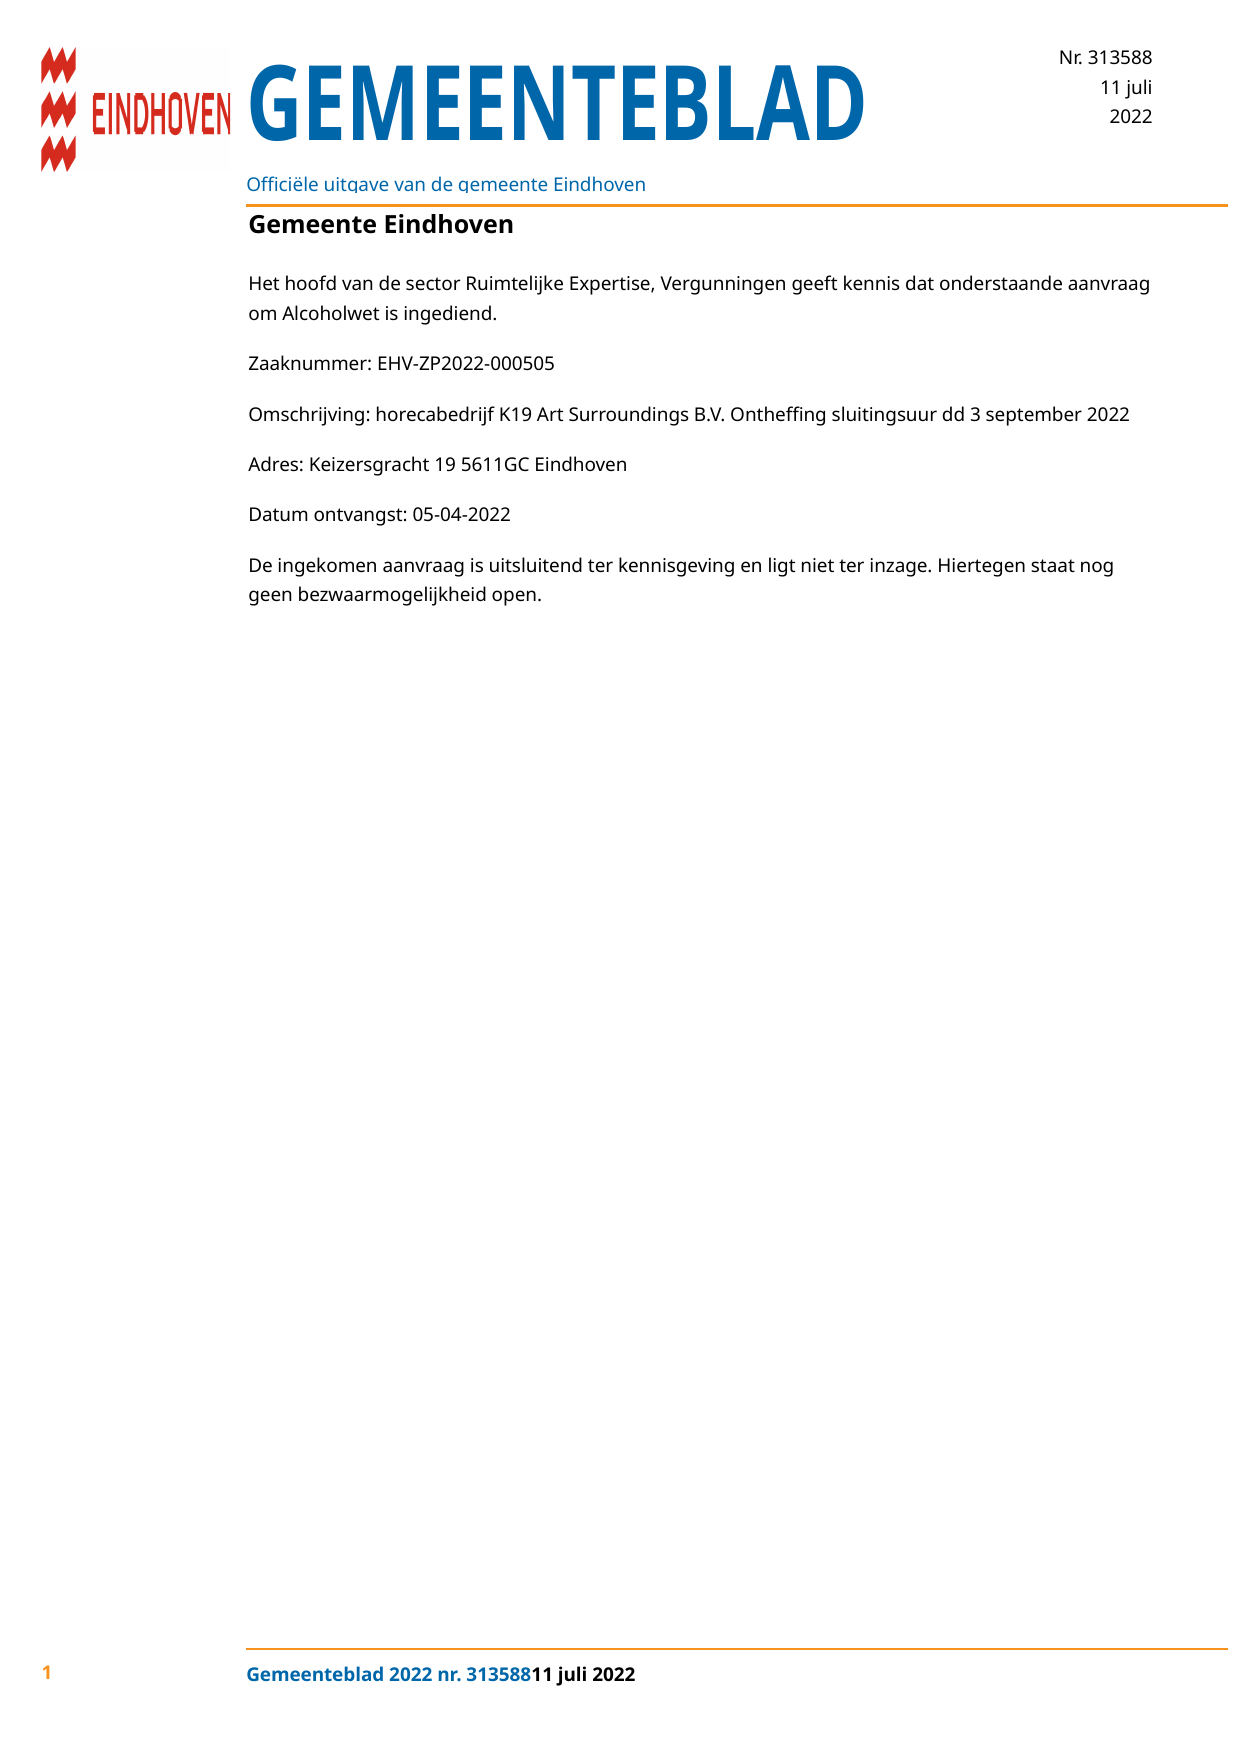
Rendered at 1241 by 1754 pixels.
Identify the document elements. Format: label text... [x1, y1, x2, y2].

text Het hoofd van de sector Ruimtelijke Expertise, Vergunningen geeft kennis dat onderstaande aanvraag om Alcoholwet is ingediend. [248, 270, 1152, 326]
picture [41, 47, 231, 172]
text Adres: Keizersgracht 19 5611GC Eindhoven [248, 451, 1152, 477]
text De ingekomen aanvraag is uitsluitend ter kennisgeving en ligt niet ter inzage. Hiertegen staat nog geen bezwaarmogelijkheid open. [248, 552, 1152, 607]
text Omschrijving: horecabedrijf K19 Art Surroundings B.V. Ontheffing sluitingsuur dd 3 september 2022 [248, 401, 1152, 426]
text Gemeente Eindhoven [248, 207, 1152, 241]
text Zaaknummer: EHV-ZP2022-000505 [248, 350, 1152, 376]
text Datum ontvangst: 05-04-2022 [248, 502, 1152, 527]
